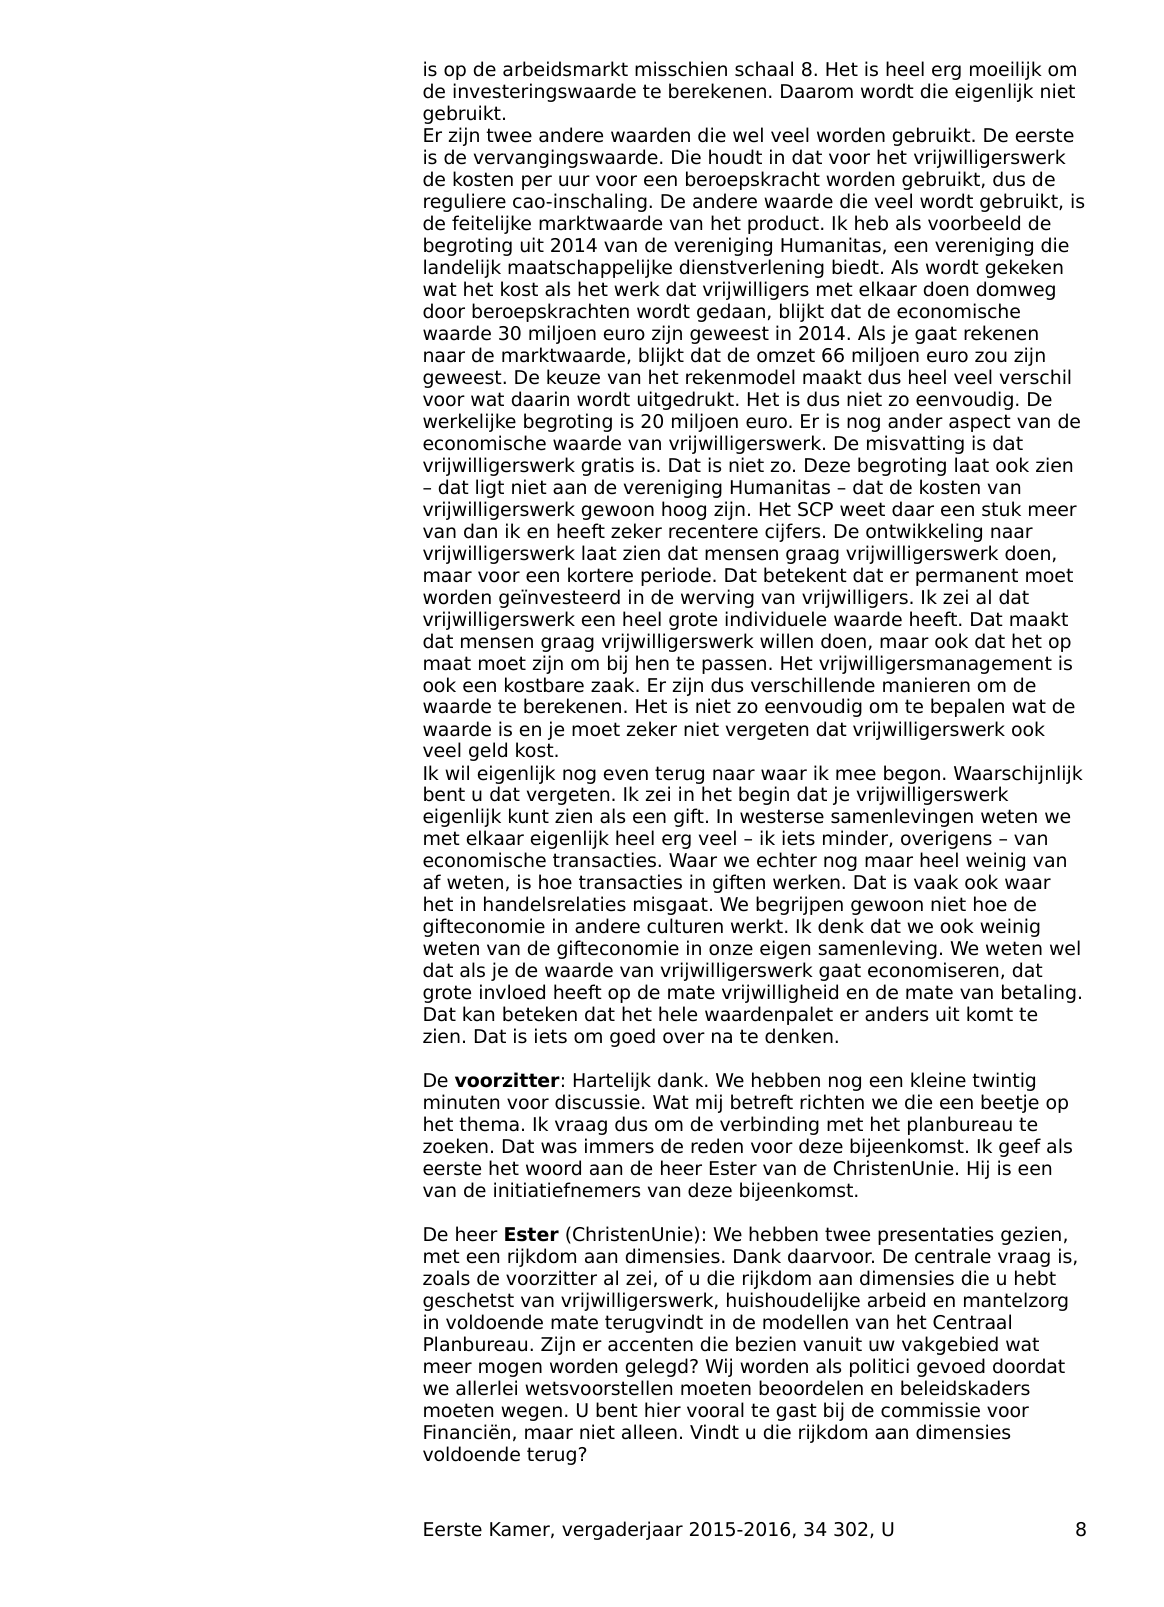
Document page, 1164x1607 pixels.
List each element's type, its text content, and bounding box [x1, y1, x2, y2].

text De heer Ester (ChristenUnie): We hebben twee presentaties gezien, met een rijkdom aan dimensies. Dank daarvoor. De centrale vraag is, zoals de voorzitter al zei, of u die rijkdom aan dimensies die u hebt geschetst van vrijwilligerswerk, huishoudelijke arbeid en mantelzorg in voldoende mate terugvindt in de modellen van het Centraal Planbureau. Zijn er accenten die bezien vanuit uw vakgebied wat meer mogen worden gelegd? Wij worden als politici gevoed doordat we allerlei wetsvoorstellen moeten beoordelen en beleidskaders moeten wegen. U bent hier vooral te gast bij de commissie voor Financiën, maar niet alleen. Vindt u die rijkdom aan dimensies voldoende terug? [422, 1224, 1087, 1466]
text Er zijn twee andere waarden die wel veel worden gebruikt. De eerste is de vervangingswaarde. Die houdt in dat voor het vrijwilligerswerk de kosten per uur voor een beroepskracht worden gebruikt, dus de reguliere cao-inschaling. De andere waarde die veel wordt gebruikt, is de feitelijke marktwaarde van het product. Ik heb als voorbeeld de begroting uit 2014 van de vereniging Humanitas, een vereniging die landelijk maatschappelijke dienstverlening biedt. Als wordt gekeken wat het kost als het werk dat vrijwilligers met elkaar doen domweg door beroepskrachten wordt gedaan, blijkt dat de economische waarde 30 miljoen euro zijn geweest in 2014. Als je gaat rekenen naar de marktwaarde, blijkt dat de omzet 66 miljoen euro zou zijn geweest. De keuze van het rekenmodel maakt dus heel veel verschil voor wat daarin wordt uitgedrukt. Het is dus niet zo eenvoudig. De werkelijke begroting is 20 miljoen euro. Er is nog ander aspect van de economische waarde van vrijwilligerswerk. De misvatting is dat vrijwilligerswerk gratis is. Dat is niet zo. Deze begroting laat ook zien – dat ligt niet aan de vereniging Humanitas – dat de kosten van vrijwilligerswerk gewoon hoog zijn. Het SCP weet daar een stuk meer van dan ik en heeft zeker recentere cijfers. De ontwikkeling naar vrijwilligerswerk laat zien dat mensen graag vrijwilligerswerk doen, maar voor een kortere periode. Dat betekent dat er permanent moet worden geïnvesteerd in de werving van vrijwilligers. Ik zei al dat vrijwilligerswerk een heel grote individuele waarde heeft. Dat maakt dat mensen graag vrijwilligerswerk willen doen, maar ook dat het op maat moet zijn om bij hen te passen. Het vrijwilligersmanagement is ook een kostbare zaak. Er zijn dus verschillende manieren om de waarde te berekenen. Het is niet zo eenvoudig om te bepalen wat de waarde is en je moet zeker niet vergeten dat vrijwilligerswerk ook veel geld kost. [422, 125, 1087, 762]
text De voorzitter: Hartelijk dank. We hebben nog een kleine twintig minuten voor discussie. Wat mij betreft richten we die een beetje op het thema. Ik vraag dus om de verbinding met het planbureau te zoeken. Dat was immers de reden voor deze bijeenkomst. Ik geef als eerste het woord aan de heer Ester van de ChristenUnie. Hij is een van de initiatiefnemers van deze bijeenkomst. [422, 1070, 1087, 1202]
text Ik wil eigenlijk nog even terug naar waar ik mee begon. Waarschijnlijk bent u dat vergeten. Ik zei in het begin dat je vrijwilligerswerk eigenlijk kunt zien als een gift. In westerse samenlevingen weten we met elkaar eigenlijk heel erg veel – ik iets minder, overigens – van economische transacties. Waar we echter nog maar heel weinig van af weten, is hoe transacties in giften werken. Dat is vaak ook waar het in handelsrelaties misgaat. We begrijpen gewoon niet hoe de gifteconomie in andere culturen werkt. Ik denk dat we ook weinig weten van de gifteconomie in onze eigen samenleving. We weten wel dat als je de waarde van vrijwilligerswerk gaat economiseren, dat grote invloed heeft op de mate vrijwilligheid en de mate van betaling. Dat kan beteken dat het hele waardenpalet er anders uit komt te zien. Dat is iets om goed over na te denken. [422, 762, 1087, 1048]
text is op de arbeidsmarkt misschien schaal 8. Het is heel erg moeilijk om de investeringswaarde te berekenen. Daarom wordt die eigenlijk niet gebruikt. [422, 59, 1087, 125]
